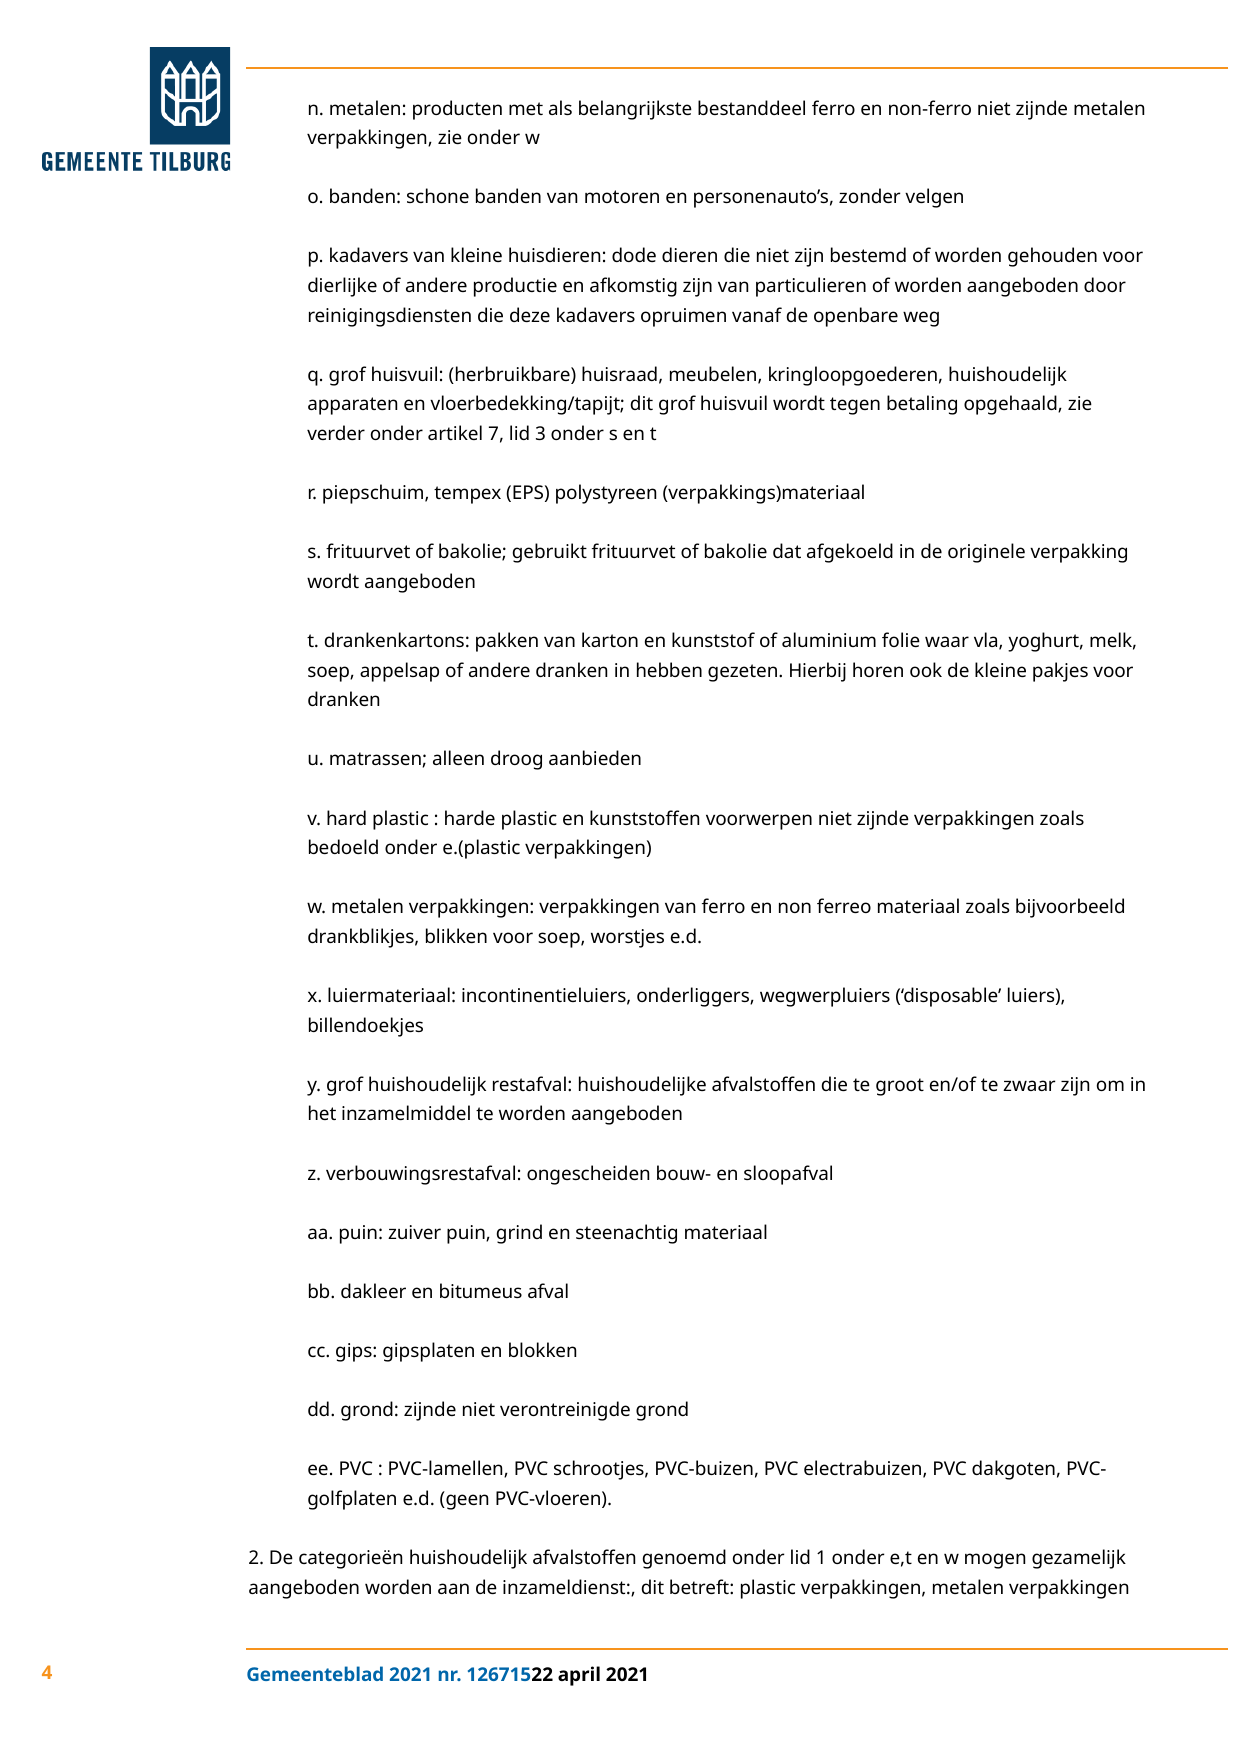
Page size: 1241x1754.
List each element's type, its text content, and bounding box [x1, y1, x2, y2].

list q. grof huisvuil: (herbruikbare) huisraad, meubelen, kringloopgoederen, huishoudelijk apparaten en vloerbedekking/tapijt; dit grof huisvuil wordt tegen betaling opgehaald, zie verder onder artikel 7, lid 3 onder s en t [248, 361, 1152, 446]
list aa. puin: zuiver puin, grind en steenachtig materiaal [248, 1219, 1152, 1245]
list w. metalen verpakkingen: verpakkingen van ferro en non ferreo materiaal zoals bijvoorbeeld drankblikjes, blikken voor soep, worstjes e.d. [248, 893, 1152, 949]
list dd. grond: zijnde niet verontreinigde grond [248, 1396, 1152, 1422]
list z. verbouwingsrestafval: ongescheiden bouw- en sloopafval [248, 1160, 1152, 1186]
list t. drankenkartons: pakken van karton en kunststof of aluminium folie waar vla, yoghurt, melk, soep, appelsap of andere dranken in hebben gezeten. Hierbij horen ook de kleine pakjes voor dranken [248, 627, 1152, 712]
list s. frituurvet of bakolie; gebruikt frituurvet of bakolie dat afgekoeld in de originele verpakking wordt aangeboden [248, 538, 1152, 594]
list v. hard plastic : harde plastic en kunststoffen voorwerpen niet zijnde verpakkingen zoals bedoeld onder e.(plastic verpakkingen) [248, 805, 1152, 860]
list cc. gips: gipsplaten en blokken [248, 1337, 1152, 1363]
list y. grof huishoudelijk restafval: huishoudelijke afvalstoffen die te groot en/of te zwaar zijn om in het inzamelmiddel te worden aangeboden [248, 1071, 1152, 1126]
list p. kadavers van kleine huisdieren: dode dieren die niet zijn bestemd of worden gehouden voor dierlijke of andere productie en afkomstig zijn van particulieren of worden aangeboden door reinigingsdiensten die deze kadavers opruimen vanaf de openbare weg [248, 243, 1152, 328]
picture [41, 47, 231, 172]
list r. piepschuim, tempex (EPS) polystyreen (verpakkings)materiaal [248, 479, 1152, 505]
list n. metalen: producten met als belangrijkste bestanddeel ferro en non-ferro niet zijnde metalen verpakkingen, zie onder w [248, 95, 1152, 150]
list bb. dakleer en bitumeus afval [248, 1278, 1152, 1304]
text 2. De categorieën huishoudelijk afvalstoffen genoemd onder lid 1 onder e,t en w mogen gezamelijk aangeboden worden aan de inzameldienst:, dit betreft: plastic verpakkingen, metalen verpakkingen [248, 1544, 1152, 1600]
list ee. PVC : PVC-lamellen, PVC schrootjes, PVC-buizen, PVC electrabuizen, PVC dakgoten, PVC-golfplaten e.d. (geen PVC-vloeren). [248, 1456, 1152, 1511]
list o. banden: schone banden van motoren en personenauto’s, zonder velgen [248, 183, 1152, 209]
list x. luiermateriaal: incontinentieluiers, onderliggers, wegwerpluiers (‘disposable’ luiers), billendoekjes [248, 982, 1152, 1038]
list u. matrassen; alleen droog aanbieden [248, 746, 1152, 771]
